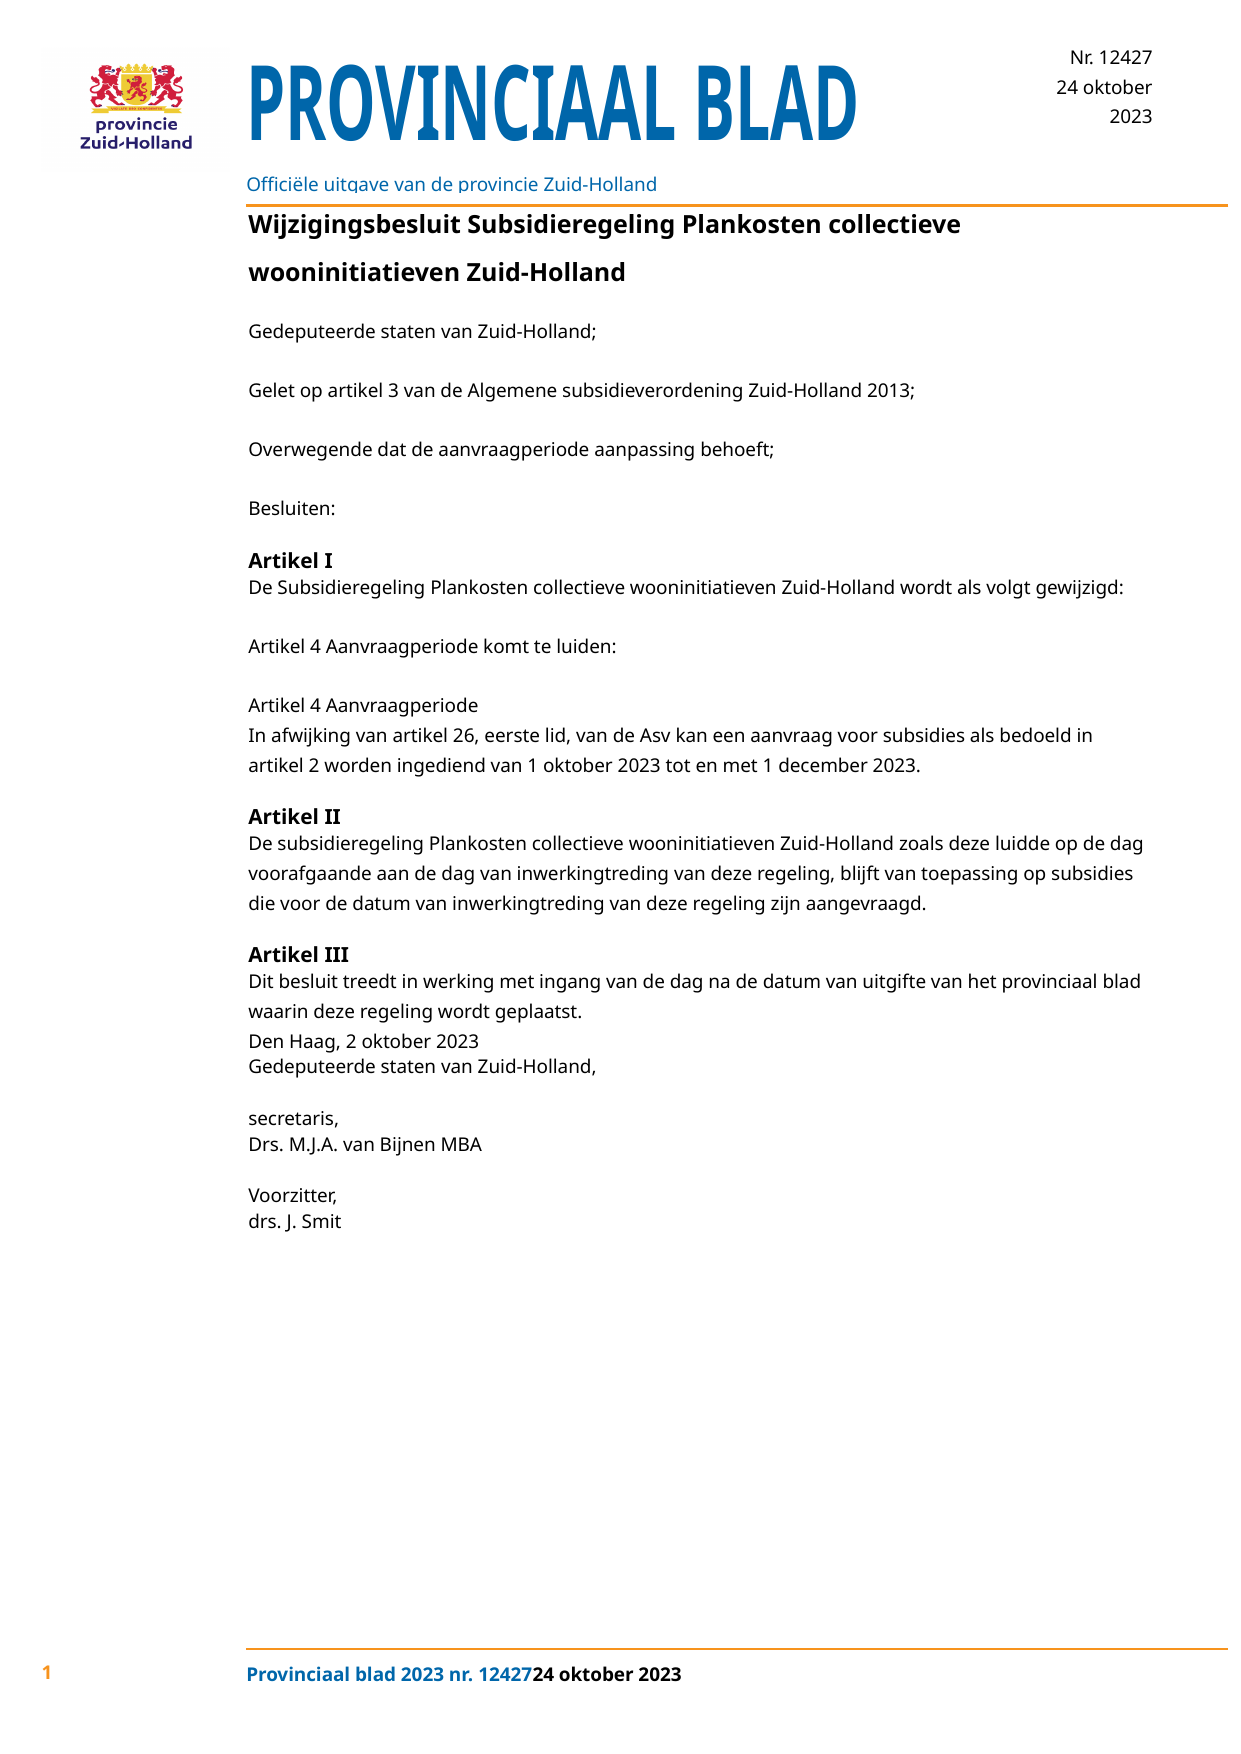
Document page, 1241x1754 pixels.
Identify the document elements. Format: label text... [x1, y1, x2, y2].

text Artikel 4 Aanvraagperiode komt te luiden: [248, 633, 1152, 659]
text Artikel 4 Aanvraagperiode [248, 693, 1152, 718]
text Gelet op artikel 3 van de Algemene subsidieverordening Zuid-Holland 2013; [248, 377, 1152, 403]
text Artikel III [248, 940, 1152, 969]
text Wijzigingsbesluit Subsidieregeling Plankosten collectieve wooninitiatieven Zuid-Holland [248, 207, 1152, 288]
text Gedeputeerde staten van Zuid-Holland; [248, 318, 1152, 344]
text Artikel II [248, 802, 1152, 831]
text De subsidieregeling Plankosten collectieve wooninitiatieven Zuid-Holland zoals deze luidde op de dag voorafgaande aan de dag van inwerkingtreding van deze regeling, blijft van toepassing op subsidies die voor de datum van inwerkingtreding van deze regeling zijn aangevraagd. [248, 831, 1152, 916]
text Den Haag, 2 oktober 2023 [248, 1028, 1152, 1053]
text Voorzitter, [248, 1182, 1152, 1208]
text Overwegende dat de aanvraagperiode aanpassing behoeft; [248, 436, 1152, 462]
text In afwijking van artikel 26, eerste lid, van de Asv kan een aanvraag voor subsidies als bedoeld in artikel 2 worden ingediend van 1 oktober 2023 tot en met 1 december 2023. [248, 722, 1152, 777]
text De Subsidieregeling Plankosten collectieve wooninitiatieven Zuid-Holland wordt als volgt gewijzigd: [248, 574, 1152, 600]
text secretaris, [248, 1105, 1152, 1131]
text Gedeputeerde staten van Zuid-Holland, [248, 1053, 1152, 1079]
text Dit besluit treedt in werking met ingang van de dag na de datum van uitgifte van het provinciaal blad waarin deze regeling wordt geplaatst. [248, 969, 1152, 1024]
text Besluiten: [248, 495, 1152, 521]
picture [41, 47, 231, 172]
text Drs. M.J.A. van Bijnen MBA [248, 1131, 1152, 1156]
text drs. J. Smit [248, 1208, 1152, 1234]
text Artikel I [248, 546, 1152, 574]
